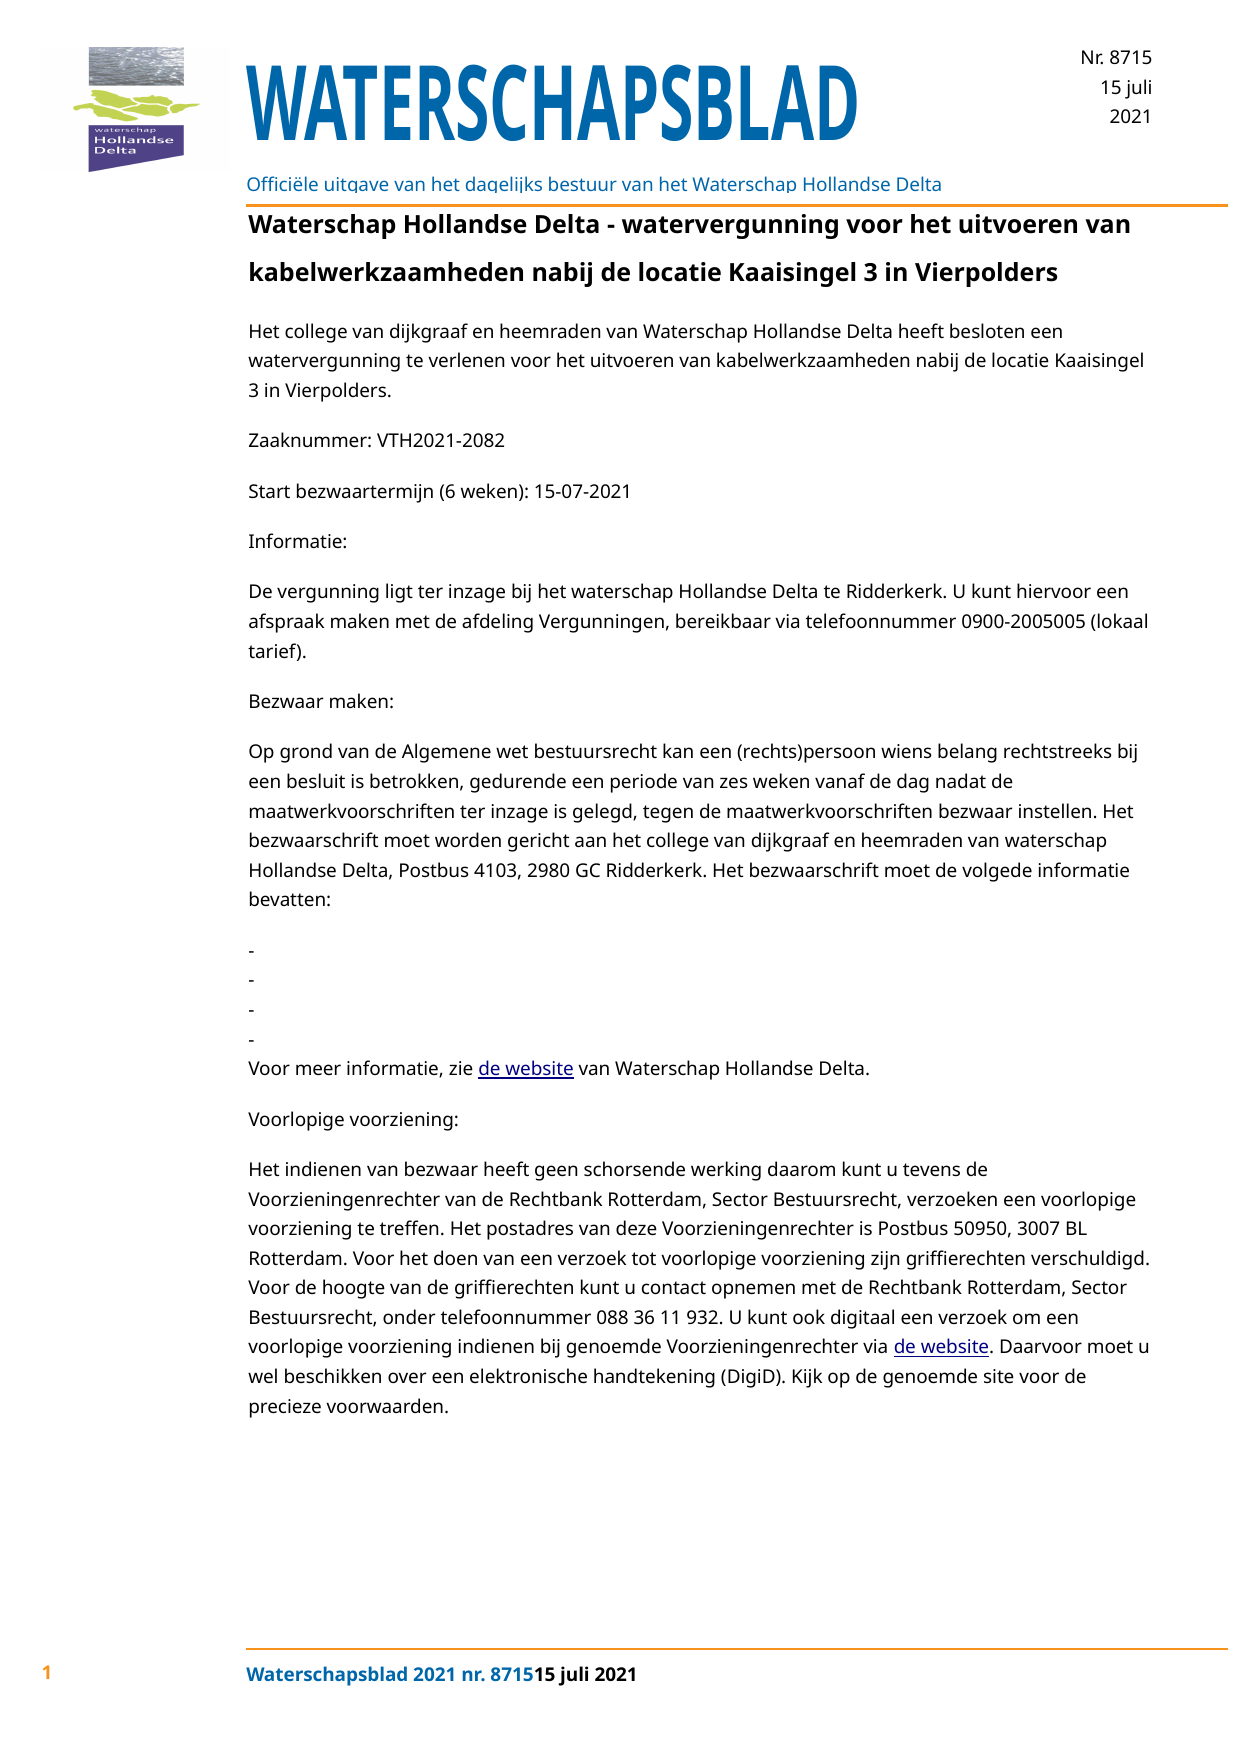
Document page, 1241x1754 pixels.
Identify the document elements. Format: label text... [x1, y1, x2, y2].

text Op grond van de Algemene wet bestuursrecht kan een (rechts)persoon wiens belang rechtstreeks bij een besluit is betrokken, gedurende een periode van zes weken vanaf de dag nadat de maatwerkvoorschriften ter inzage is gelegd, tegen de maatwerkvoorschriften bezwaar instellen. Het bezwaarschrift moet worden gericht aan het college van dijkgraaf en heemraden van waterschap Hollandse Delta, Postbus 4103, 2980 GC Ridderkerk. Het bezwaarschrift moet de volgede informatie bevatten: [248, 739, 1152, 912]
text Informatie: [248, 528, 1152, 554]
text Voor meer informatie, zie de website van Waterschap Hollandse Delta. [248, 1055, 1152, 1081]
text Zaaknummer: VTH2021-2082 [248, 427, 1152, 453]
picture [41, 47, 231, 172]
text Het indienen van bezwaar heeft geen schorsende werking daarom kunt u tevens de Voorzieningenrechter van de Rechtbank Rotterdam, Sector Bestuursrecht, verzoeken een voorlopige voorziening te treffen. Het postadres van deze Voorzieningenrechter is Postbus 50950, 3007 BL Rotterdam. Voor het doen van een verzoek tot voorlopige voorziening zijn griffierechten verschuldigd. Voor de hoogte van de griffierechten kunt u contact opnemen met de Rechtbank Rotterdam, Sector Bestuursrecht, onder telefoonnummer 088 36 11 932. U kunt ook digitaal een verzoek om een voorlopige voorziening indienen bij genoemde Voorzieningenrechter via de website. Daarvoor moet u wel beschikken over een elektronische handtekening (DigiD). Kijk op de genoemde site voor de precieze voorwaarden. [248, 1156, 1152, 1419]
text De vergunning ligt ter inzage bij het waterschap Hollandse Delta te Ridderkerk. U kunt hiervoor een afspraak maken met de afdeling Vergunningen, bereikbaar via telefoonnummer 0900-2005005 (lokaal tarief). [248, 579, 1152, 664]
text Voorlopige voorziening: [248, 1106, 1152, 1132]
text Start bezwaartermijn (6 weken): 15-07-2021 [248, 478, 1152, 504]
text Het college van dijkgraaf en heemraden van Waterschap Hollandse Delta heeft besloten een watervergunning te verlenen voor het uitvoeren van kabelwerkzaamheden nabij de locatie Kaaisingel 3 in Vierpolders. [248, 318, 1152, 403]
text Waterschap Hollandse Delta - watervergunning voor het uitvoeren van kabelwerkzaamheden nabij de locatie Kaaisingel 3 in Vierpolders [248, 207, 1152, 288]
text Bezwaar maken: [248, 688, 1152, 714]
